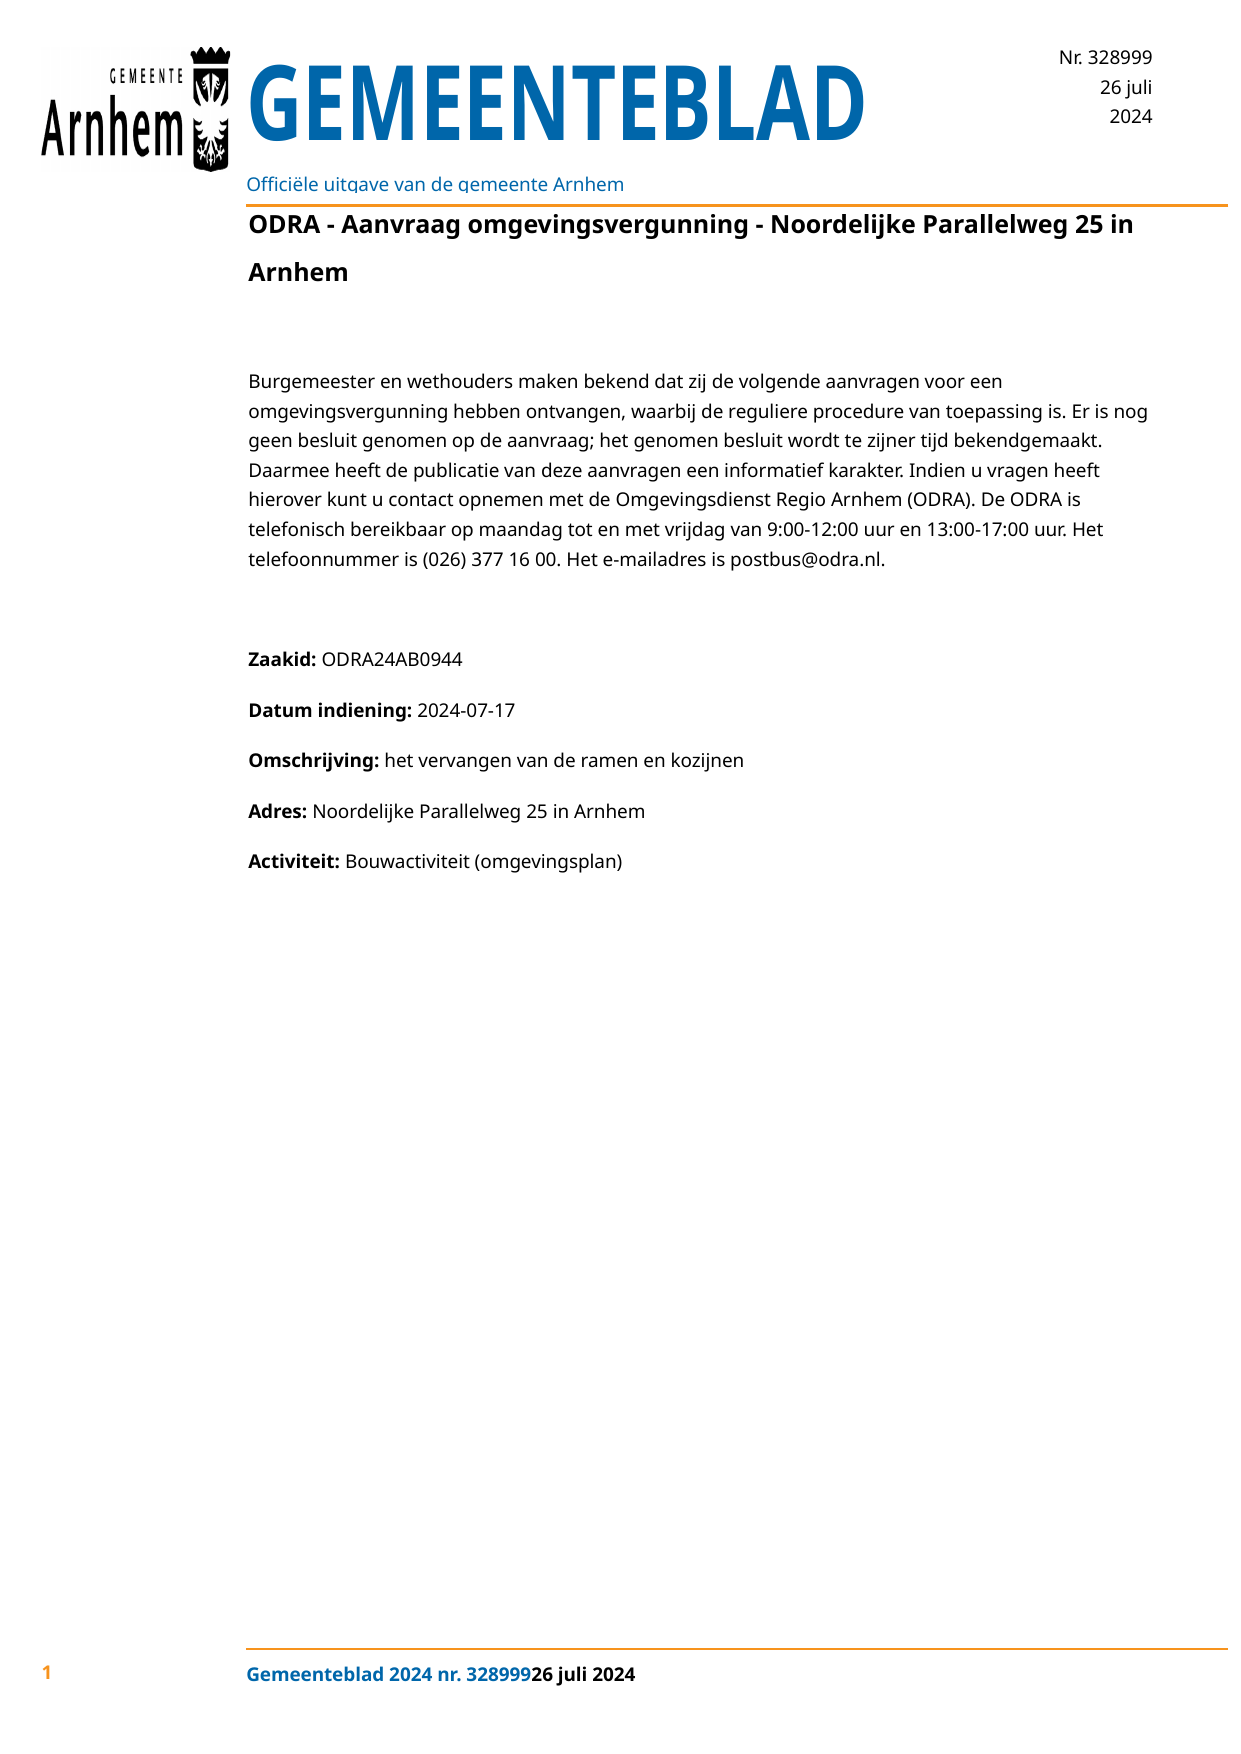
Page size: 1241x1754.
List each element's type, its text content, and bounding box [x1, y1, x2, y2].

text Datum indiening: 2024-07-17 [248, 697, 1152, 723]
text Zaakid: ODRA24AB0944 [248, 647, 1152, 672]
text Adres: Noordelijke Parallelweg 25 in Arnhem [248, 798, 1152, 824]
text ODRA - Aanvraag omgevingsvergunning - Noordelijke Parallelweg 25 in Arnhem [248, 207, 1152, 288]
picture [41, 47, 231, 172]
text Activiteit: Bouwactiviteit (omgevingsplan) [248, 848, 1152, 874]
text Burgemeester en wethouders maken bekend dat zij de volgende aanvragen voor een omgevingsvergunning hebben ontvangen, waarbij de reguliere procedure van toepassing is. Er is nog geen besluit genomen op de aanvraag; het genomen besluit wordt te zijner tijd bekendgemaakt. Daarmee heeft de publicatie van deze aanvragen een informatief karakter. Indien u vragen heeft hierover kunt u contact opnemen met de Omgevingsdienst Regio Arnhem (ODRA). De ODRA is telefonisch bereikbaar op maandag tot en met vrijdag van 9:00-12:00 uur en 13:00-17:00 uur. Het telefoonnummer is (026) 377 16 00. Het e-mailadres is postbus@odra.nl. [248, 368, 1152, 572]
text Omschrijving: het vervangen van de ramen en kozijnen [248, 747, 1152, 773]
